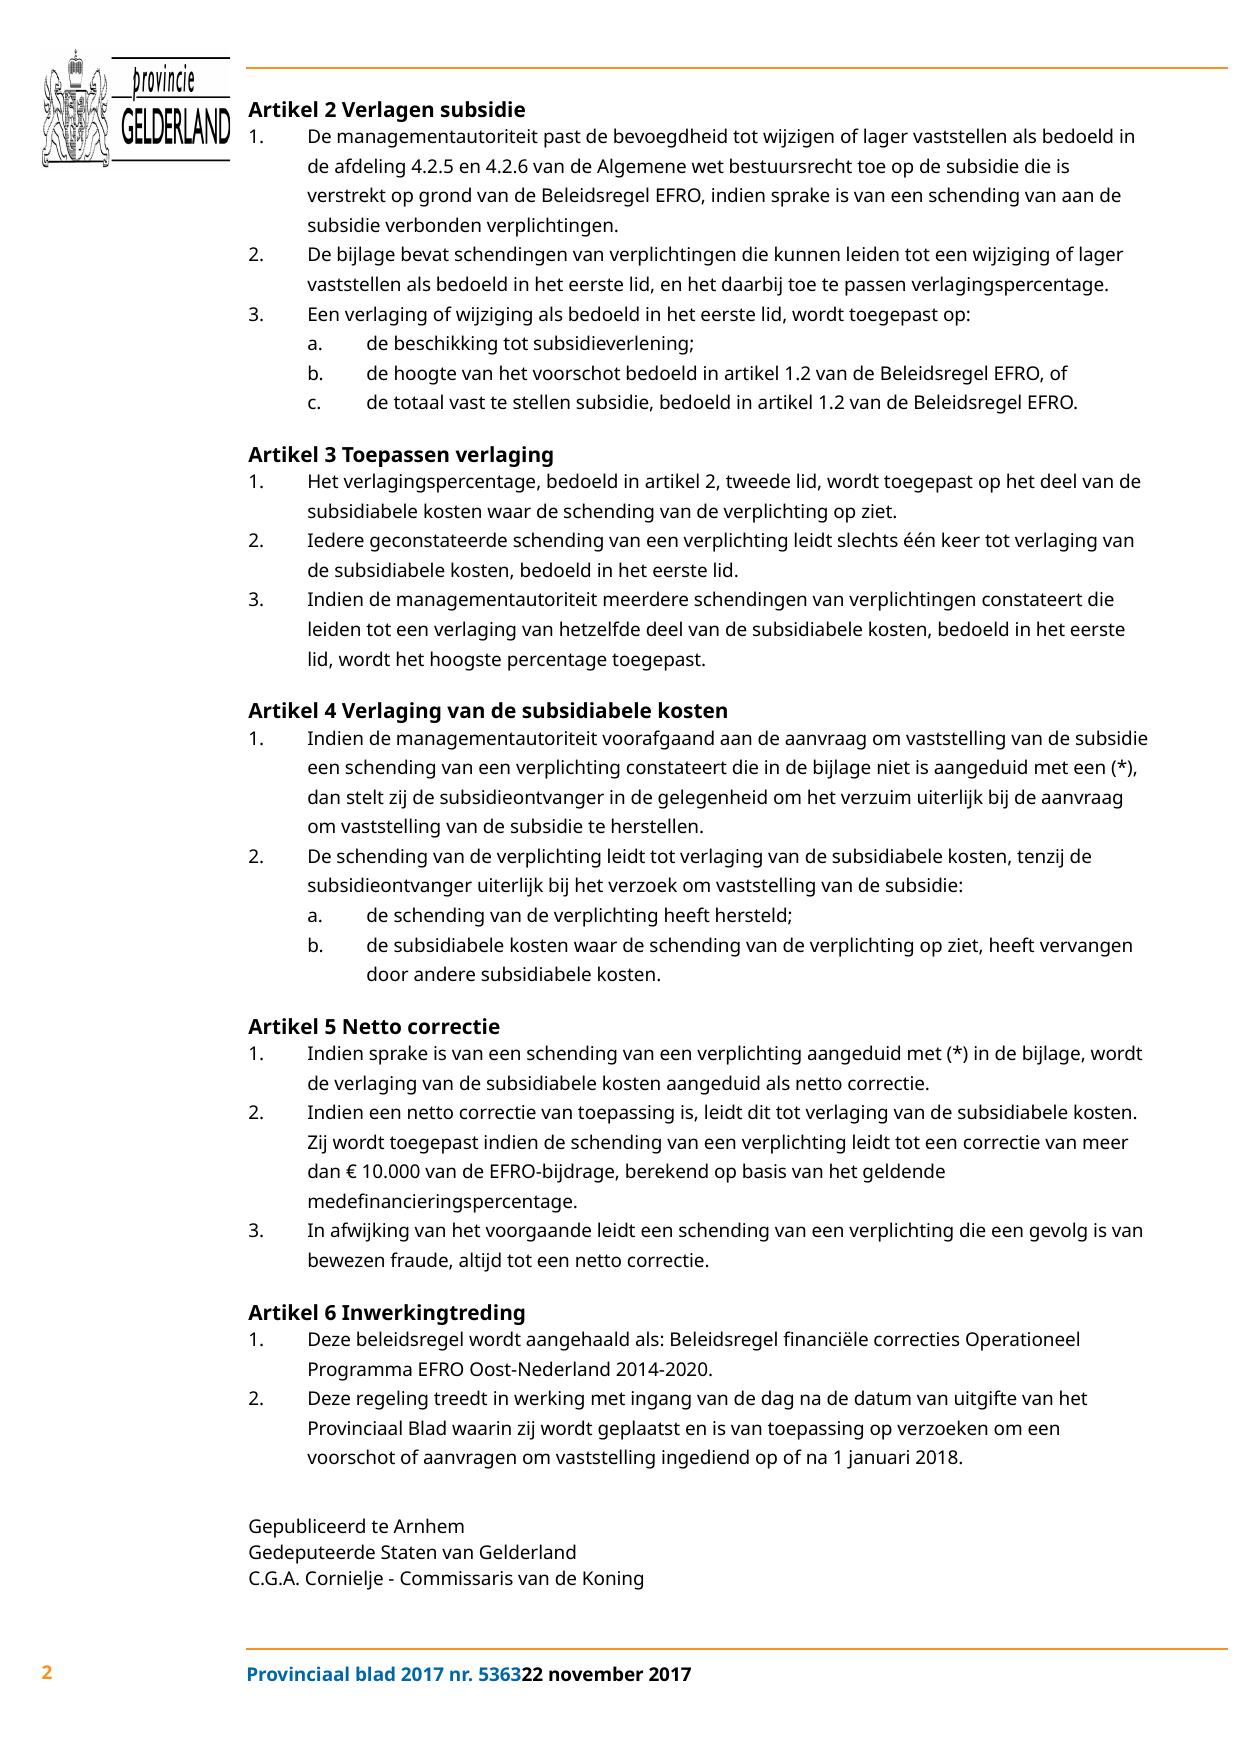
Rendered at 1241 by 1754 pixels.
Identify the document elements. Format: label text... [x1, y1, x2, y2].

list Indien sprake is van een schending van een verplichting aangeduid met (*) in de bijlage, wordt de verlaging van de subsidiabele kosten aangeduid als netto correctie. [248, 1040, 1152, 1096]
list de subsidiabele kosten waar de schending van de verplichting op ziet, heeft vervangen door andere subsidiabele kosten. [307, 932, 1152, 987]
list de hoogte van het voorschot bedoeld in artikel 1.2 van de Beleidsregel EFRO, of [307, 360, 1152, 386]
text Artikel 4 Verlaging van de subsidiabele kosten [248, 696, 1152, 725]
list de totaal vast te stellen subsidie, bedoeld in artikel 1.2 van de Beleidsregel EFRO. [307, 389, 1152, 415]
list de beschikking tot subsidieverlening; [307, 330, 1152, 356]
list De bijlage bevat schendingen van verplichtingen die kunnen leiden tot een wijziging of lager vaststellen als bedoeld in het eerste lid, en het daarbij toe te passen verlagingspercentage. [248, 242, 1152, 297]
text Artikel 2 Verlagen subsidie [248, 95, 1152, 123]
text Gedeputeerde Staten van Gelderland [248, 1539, 1152, 1565]
list De schending van de verplichting leidt tot verlaging van de subsidiabele kosten, tenzij de subsidieontvanger uiterlijk bij het verzoek om vaststelling van de subsidie: [248, 843, 1152, 898]
list In afwijking van het voorgaande leidt een schending van een verplichting die een gevolg is van bewezen fraude, altijd tot een netto correctie. [248, 1218, 1152, 1273]
list Indien een netto correctie van toepassing is, leidt dit tot verlaging van de subsidiabele kosten. Zij wordt toegepast indien de schending van een verplichting leidt tot een correctie van meer dan € 10.000 van de EFRO-bijdrage, berekend op basis van het geldende medefinancieringspercentage. [248, 1099, 1152, 1214]
list Deze beleidsregel wordt aangehaald als: Beleidsregel financiële correcties Operationeel Programma EFRO Oost-Nederland 2014-2020. [248, 1326, 1152, 1381]
text Artikel 5 Netto correctie [248, 1012, 1152, 1040]
picture [41, 47, 231, 172]
list Het verlagingspercentage, bedoeld in artikel 2, tweede lid, wordt toegepast op het deel van de subsidiabele kosten waar de schending van de verplichting op ziet. [248, 468, 1152, 524]
list Indien de managementautoriteit meerdere schendingen van verplichtingen constateert die leiden tot een verlaging van hetzelfde deel van de subsidiabele kosten, bedoeld in het eerste lid, wordt het hoogste percentage toegepast. [248, 587, 1152, 672]
list de schending van de verplichting heeft hersteld; [307, 902, 1152, 928]
list Iedere geconstateerde schending van een verplichting leidt slechts één keer tot verlaging van de subsidiabele kosten, bedoeld in het eerste lid. [248, 527, 1152, 583]
list De managementautoriteit past de bevoegdheid tot wijzigen of lager vaststellen als bedoeld in de afdeling 4.2.5 en 4.2.6 van de Algemene wet bestuursrecht toe op de subsidie die is verstrekt op grond van de Beleidsregel EFRO, indien sprake is van een schending van aan de subsidie verbonden verplichtingen. [248, 123, 1152, 238]
text Artikel 3 Toepassen verlaging [248, 440, 1152, 468]
text Artikel 6 Inwerkingtreding [248, 1298, 1152, 1326]
text Gepubliceerd te Arnhem [248, 1513, 1152, 1539]
list Deze regeling treedt in werking met ingang van de dag na de datum van uitgifte van het Provinciaal Blad waarin zij wordt geplaatst en is van toepassing op verzoeken om een voorschot of aanvragen om vaststelling ingediend op of na 1 januari 2018. [248, 1385, 1152, 1470]
list Indien de managementautoriteit voorafgaand aan de aanvraag om vaststelling van de subsidie een schending van een verplichting constateert die in de bijlage niet is aangeduid met een (*), dan stelt zij de subsidieontvanger in de gelegenheid om het verzuim uiterlijk bij de aanvraag om vaststelling van de subsidie te herstellen. [248, 725, 1152, 839]
text C.G.A. Cornielje - Commissaris van de Koning [248, 1565, 1152, 1591]
list Een verlaging of wijziging als bedoeld in het eerste lid, wordt toegepast op: [248, 301, 1152, 326]
